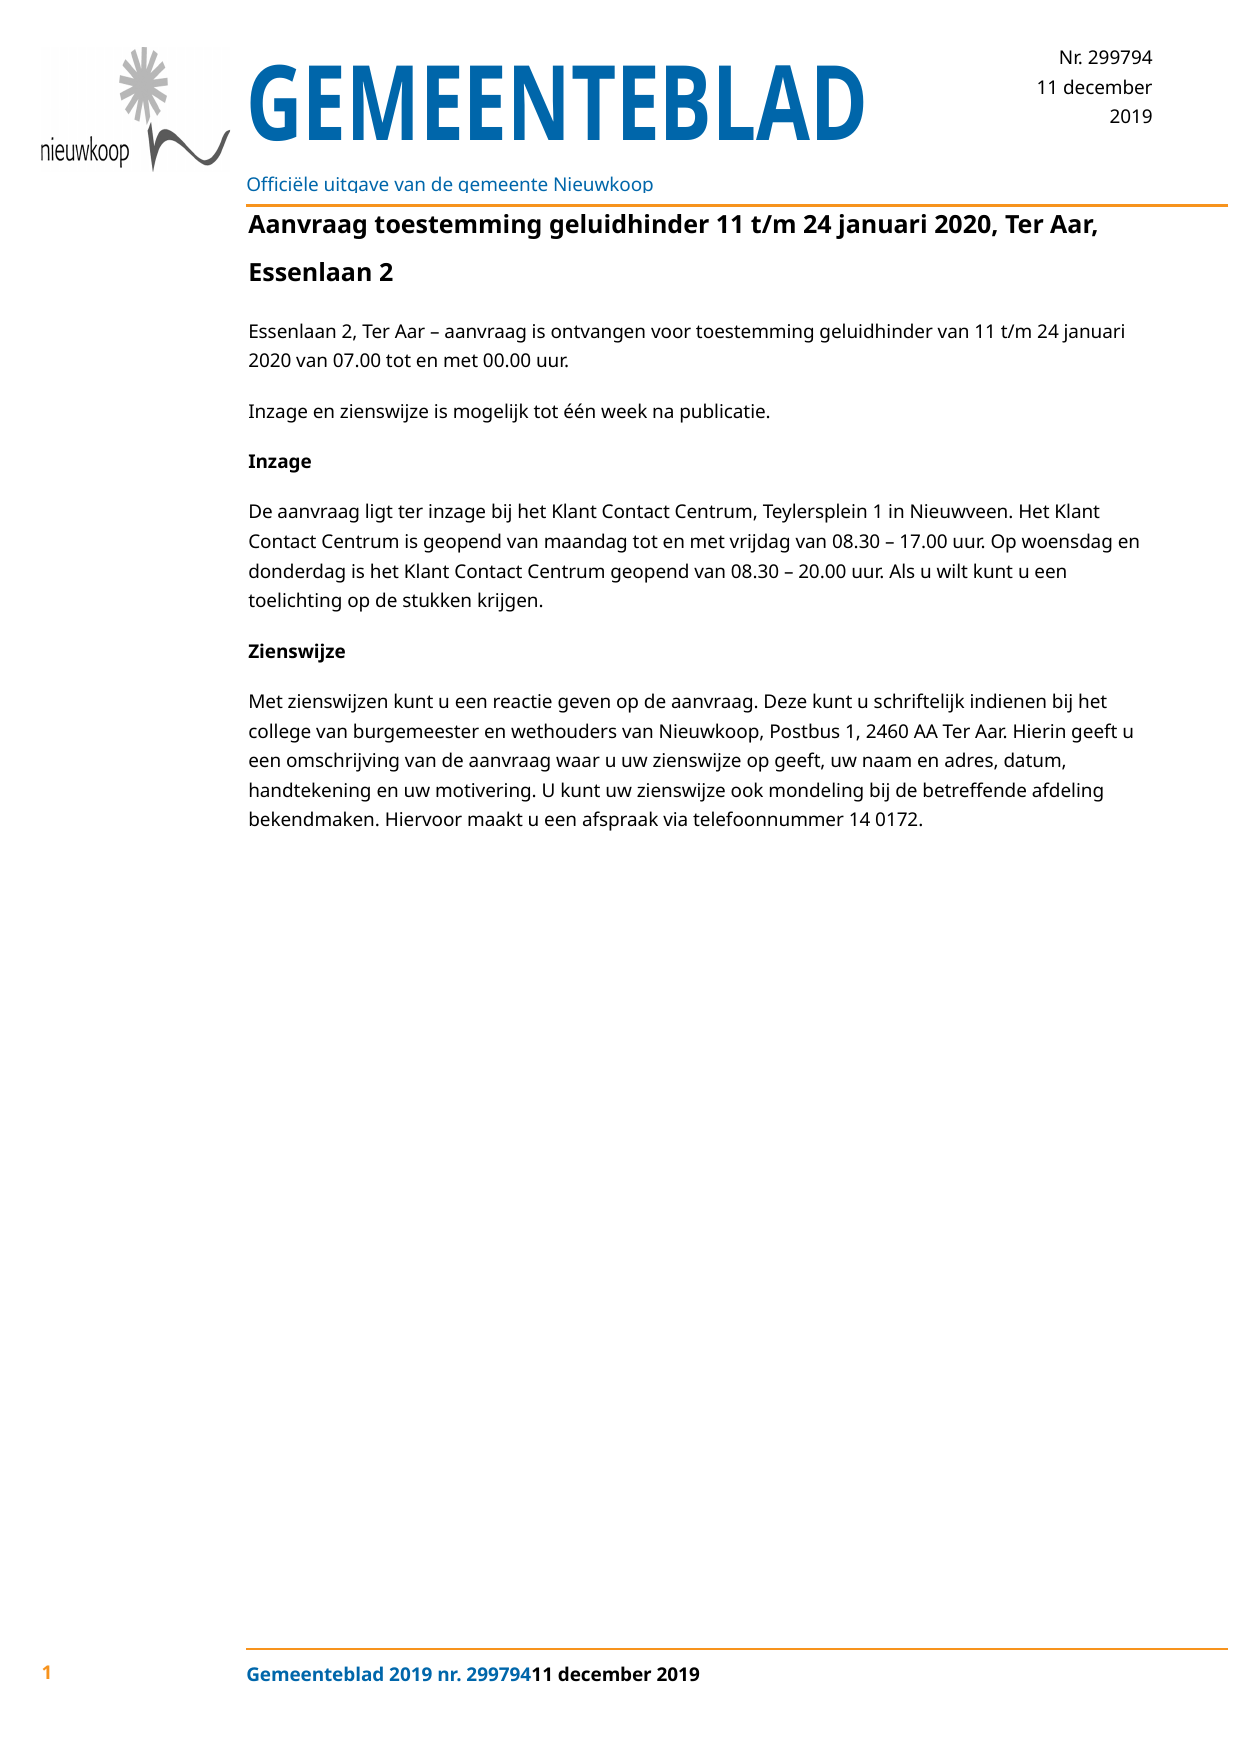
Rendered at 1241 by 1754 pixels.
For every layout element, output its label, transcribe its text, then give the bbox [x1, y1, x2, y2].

text Inzage en zienswijze is mogelijk tot één week na publicatie. [248, 398, 1152, 424]
text Inzage [248, 448, 1152, 474]
picture [41, 47, 231, 172]
text Met zienswijzen kunt u een reactie geven op de aanvraag. Deze kunt u schriftelijk indienen bij het college van burgemeester en wethouders van Nieuwkoop, Postbus 1, 2460 AA Ter Aar. Hierin geeft u een omschrijving van de aanvraag waar u uw zienswijze op geeft, uw naam en adres, datum, handtekening en uw motivering. U kunt uw zienswijze ook mondeling bij de betreffende afdeling bekendmaken. Hiervoor maakt u een afspraak via telefoonnummer 14 0172. [248, 688, 1152, 832]
text De aanvraag ligt ter inzage bij het Klant Contact Centrum, Teylersplein 1 in Nieuwveen. Het Klant Contact Centrum is geopend van maandag tot en met vrijdag van 08.30 – 17.00 uur. Op woensdag en donderdag is het Klant Contact Centrum geopend van 08.30 – 20.00 uur. Als u wilt kunt u een toelichting op de stukken krijgen. [248, 499, 1152, 613]
text Essenlaan 2, Ter Aar – aanvraag is ontvangen voor toestemming geluidhinder van 11 t/m 24 januari 2020 van 07.00 tot en met 00.00 uur. [248, 318, 1152, 373]
text Zienswijze [248, 638, 1152, 664]
text Aanvraag toestemming geluidhinder 11 t/m 24 januari 2020, Ter Aar, Essenlaan 2 [248, 207, 1152, 288]
